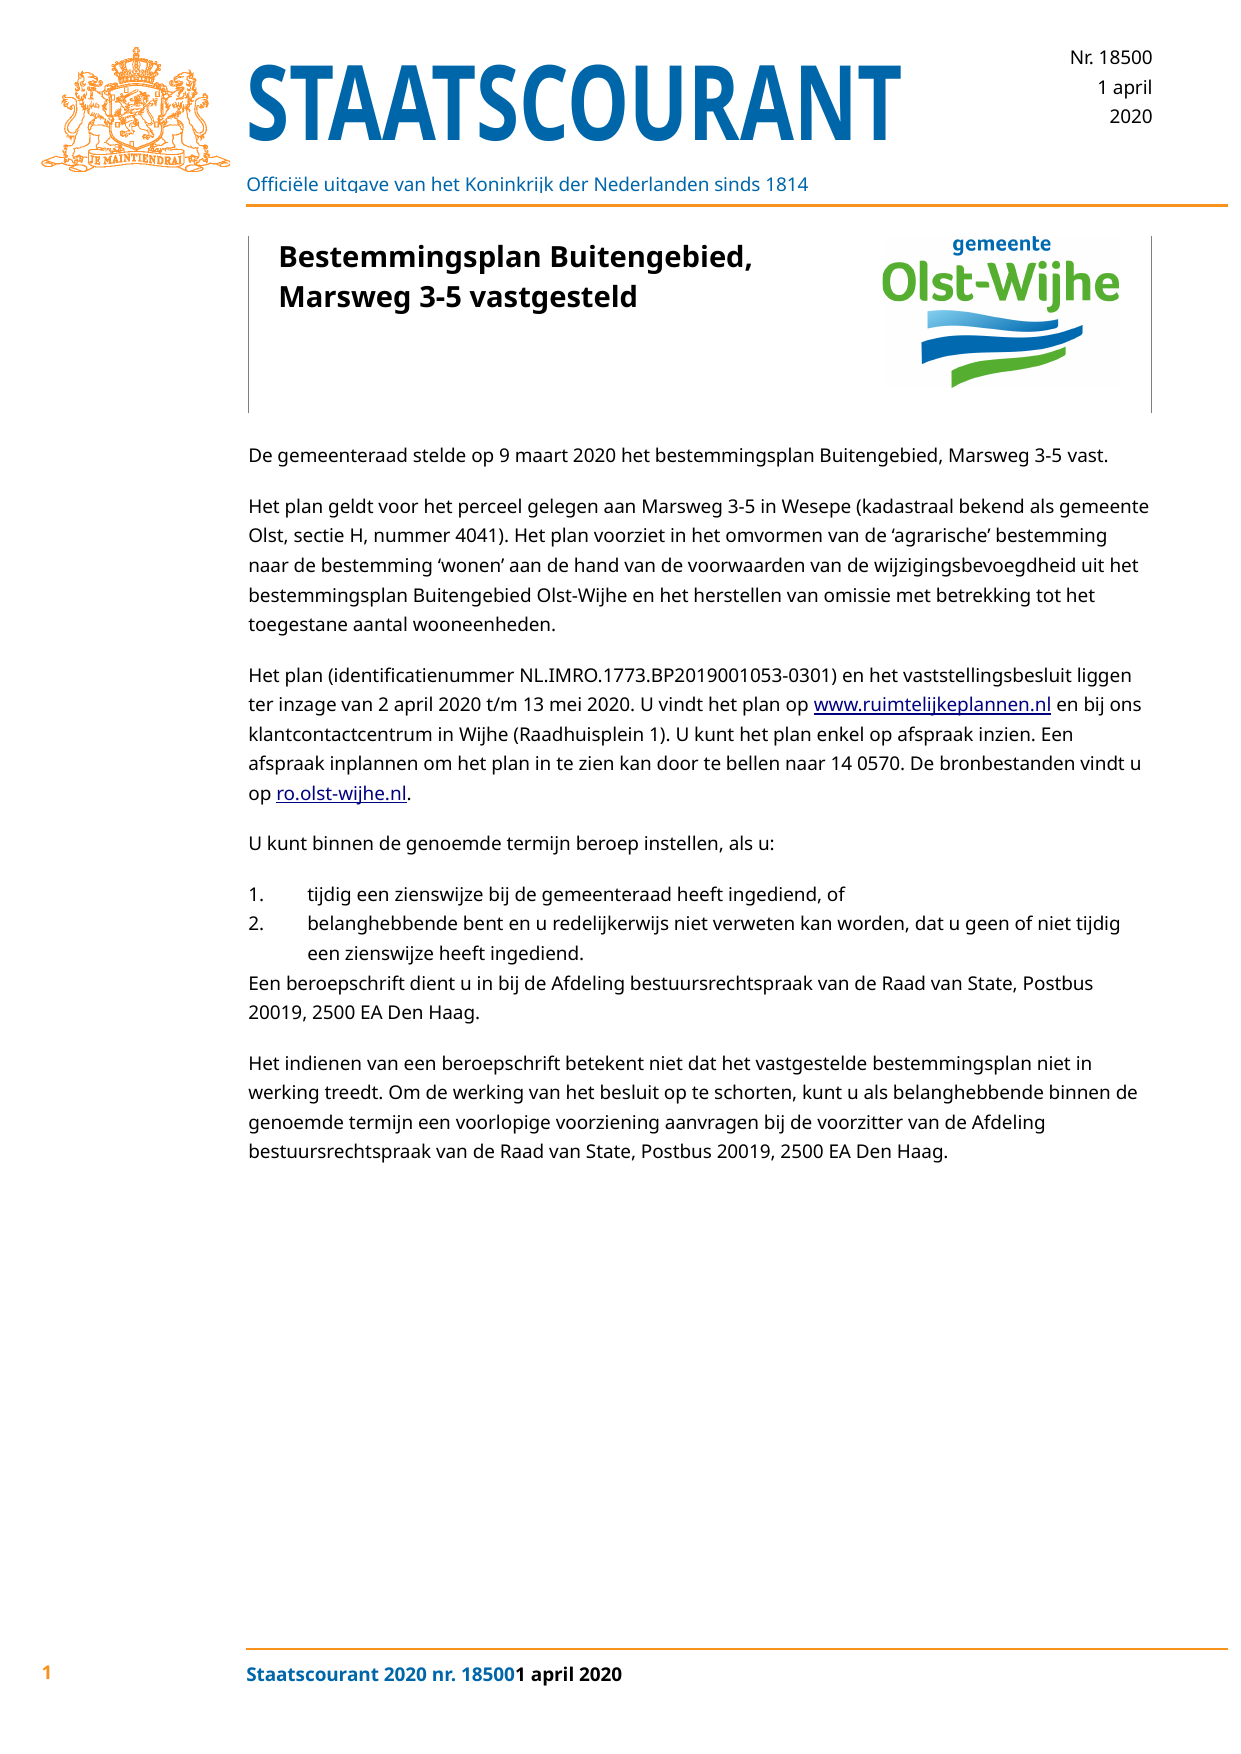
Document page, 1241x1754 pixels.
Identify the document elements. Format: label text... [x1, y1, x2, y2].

list belanghebbende bent en u redelijkerwijs niet verweten kan worden, dat u geen of niet tijdig een zienswijze heeft ingediend. [248, 911, 1152, 966]
text U kunt binnen de genoemde termijn beroep instellen, als u: [248, 831, 1152, 856]
list tijdig een zienswijze bij de gemeenteraad heeft ingediend, of [248, 881, 1152, 907]
text Het plan geldt voor het perceel gelegen aan Marsweg 3-5 in Wesepe (kadastraal bekend als gemeente Olst, sectie H, nummer 4041). Het plan voorziet in het omvormen van de ‘agrarische’ bestemming naar de bestemming ‘wonen’ aan de hand van de voorwaarden van de wijzigingsbevoegdheid uit het bestemmingsplan Buitengebied Olst-Wijhe en het herstellen van omissie met betrekking tot het toegestane aantal wooneenheden. [248, 493, 1152, 637]
picture [41, 47, 231, 172]
text Een beroepschrift dient u in bij de Afdeling bestuursrechtspraak van de Raad van State, Postbus 20019, 2500 EA Den Haag. [248, 970, 1152, 1025]
picture [882, 236, 1119, 388]
text Het plan (identificatienummer NL.IMRO.1773.BP2019001053-0301) en het vaststellingsbesluit liggen ter inzage van 2 april 2020 t/m 13 mei 2020. U vindt het plan op www.ruimtelijkeplannen.nl en bij ons klantcontactcentrum in Wijhe (Raadhuisplein 1). U kunt het plan enkel op afspraak inzien. Een afspraak inplannen om het plan in te zien kan door te bellen naar 14 0570. De bronbestanden vindt u op ro.olst-wijhe.nl. [248, 662, 1152, 806]
text De gemeenteraad stelde op 9 maart 2020 het bestemmingsplan Buitengebied, Marsweg 3-5 vast. [248, 443, 1152, 468]
table_header Bestemmingsplan Buitengebied, Marsweg 3-5 vastgesteld [249, 236, 850, 413]
table_header [1119, 236, 1151, 387]
table_header [850, 388, 1151, 413]
table_header [850, 236, 882, 387]
text Het indienen van een beroepschrift betekent niet dat het vastgestelde bestemmingsplan niet in werking treedt. Om de werking van het besluit op te schorten, kunt u als belanghebbende binnen de genoemde termijn een voorlopige voorziening aanvragen bij de voorzitter van de Afdeling bestuursrechtspraak van de Raad van State, Postbus 20019, 2500 EA Den Haag. [248, 1050, 1152, 1164]
